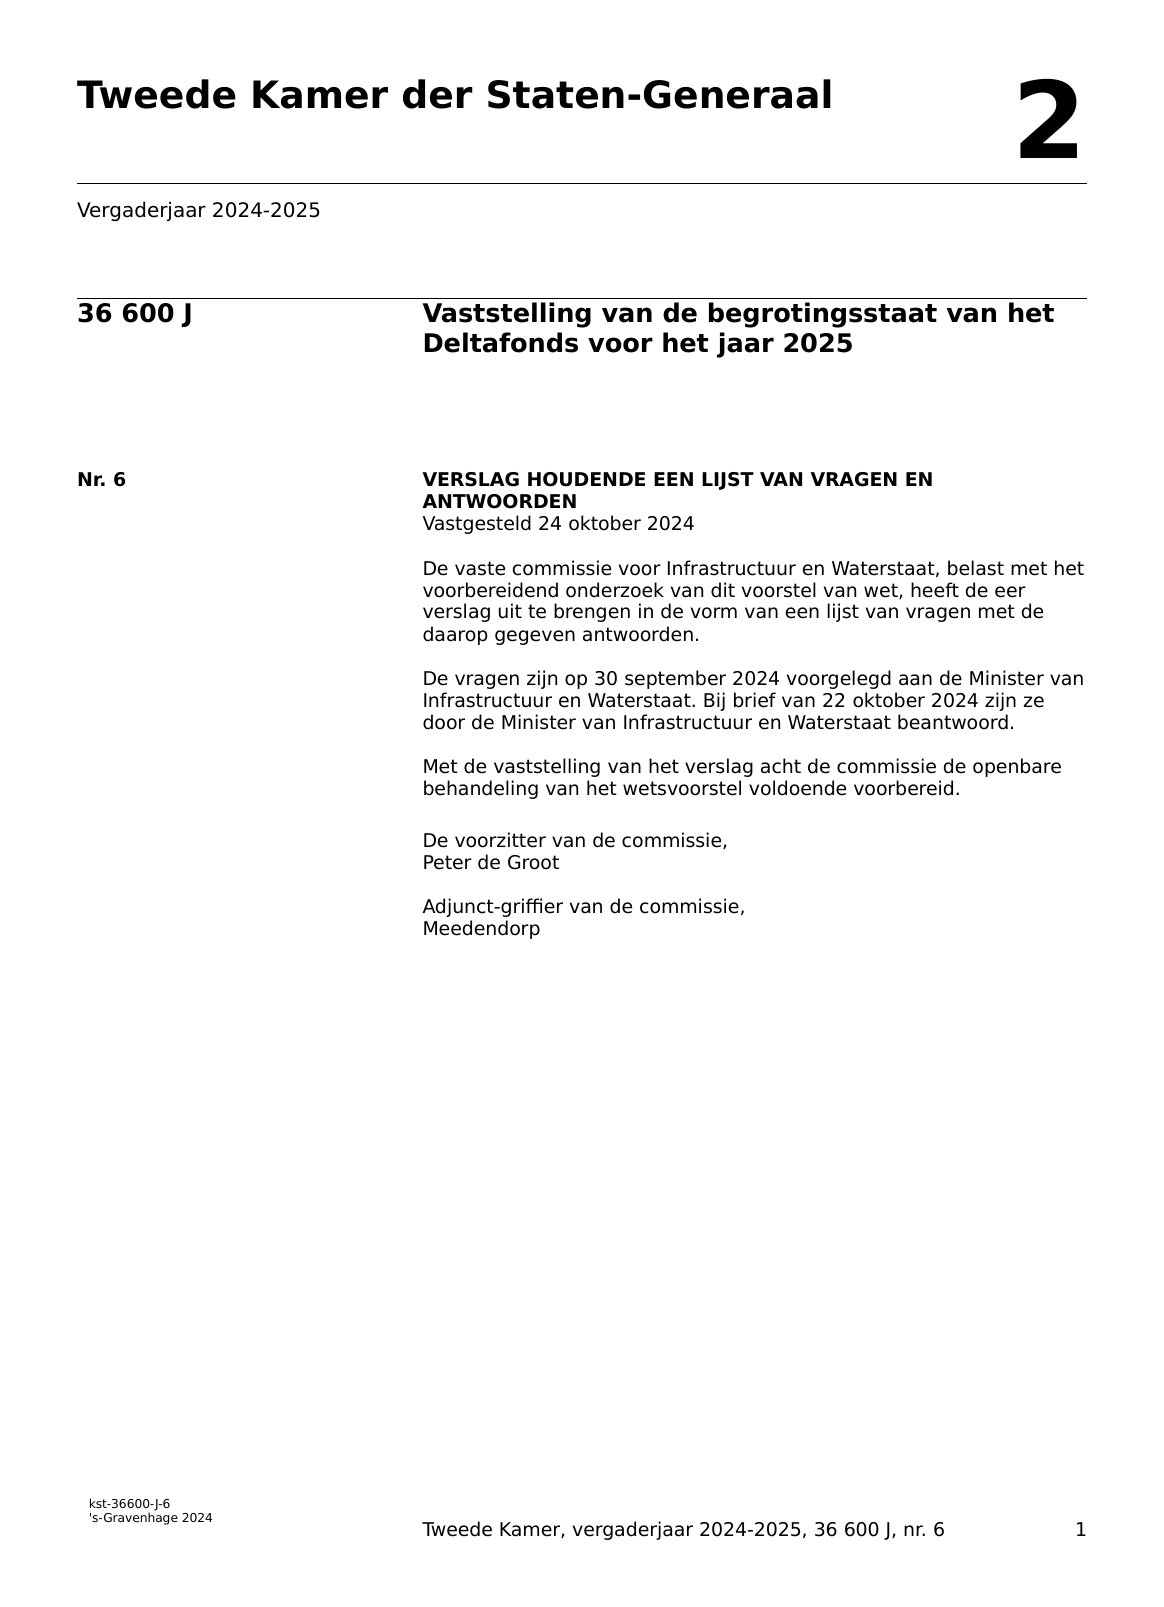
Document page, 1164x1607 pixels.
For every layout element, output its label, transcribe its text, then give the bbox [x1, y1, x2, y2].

table_header Tweede Kamer der Staten-Generaal [77, 59, 886, 183]
text De voorzitter van de commissie, Peter de Groot [422, 830, 1087, 874]
text Adjunct-griffier van de commissie, Meedendorp [422, 896, 1087, 940]
text Met de vaststelling van het verslag acht de commissie de openbare behandeling van het wetsvoorstel voldoende voorbereid. [422, 756, 1087, 800]
text Vastgesteld 24 oktober 2024 [422, 513, 1087, 535]
text 's-Gravenhage 2024 [88, 1511, 323, 1525]
subtitle 36 600 J Vaststelling van de begrotingsstaat van het Deltafonds voor het jaar 2025 [77, 299, 1087, 358]
table_header 2 [886, 59, 1087, 183]
text De vaste commissie voor Infrastructuur en Waterstaat, belast met het voorbereidend onderzoek van dit voorstel van wet, heeft de eer verslag uit te brengen in de vorm van een lijst van vragen met de daarop gegeven antwoorden. [422, 557, 1087, 645]
text kst-36600-J-6 [88, 1497, 323, 1511]
subtitle Nr. 6 VERSLAG HOUDENDE EEN LIJST VAN VRAGEN EN ANTWOORDEN [77, 469, 1087, 513]
table_cell Vergaderjaar 2024-2025 [77, 184, 1087, 298]
text De vragen zijn op 30 september 2024 voorgelegd aan de Minister van Infrastructuur en Waterstaat. Bij brief van 22 oktober 2024 zijn ze door de Minister van Infrastructuur en Waterstaat beantwoord. [422, 668, 1087, 733]
